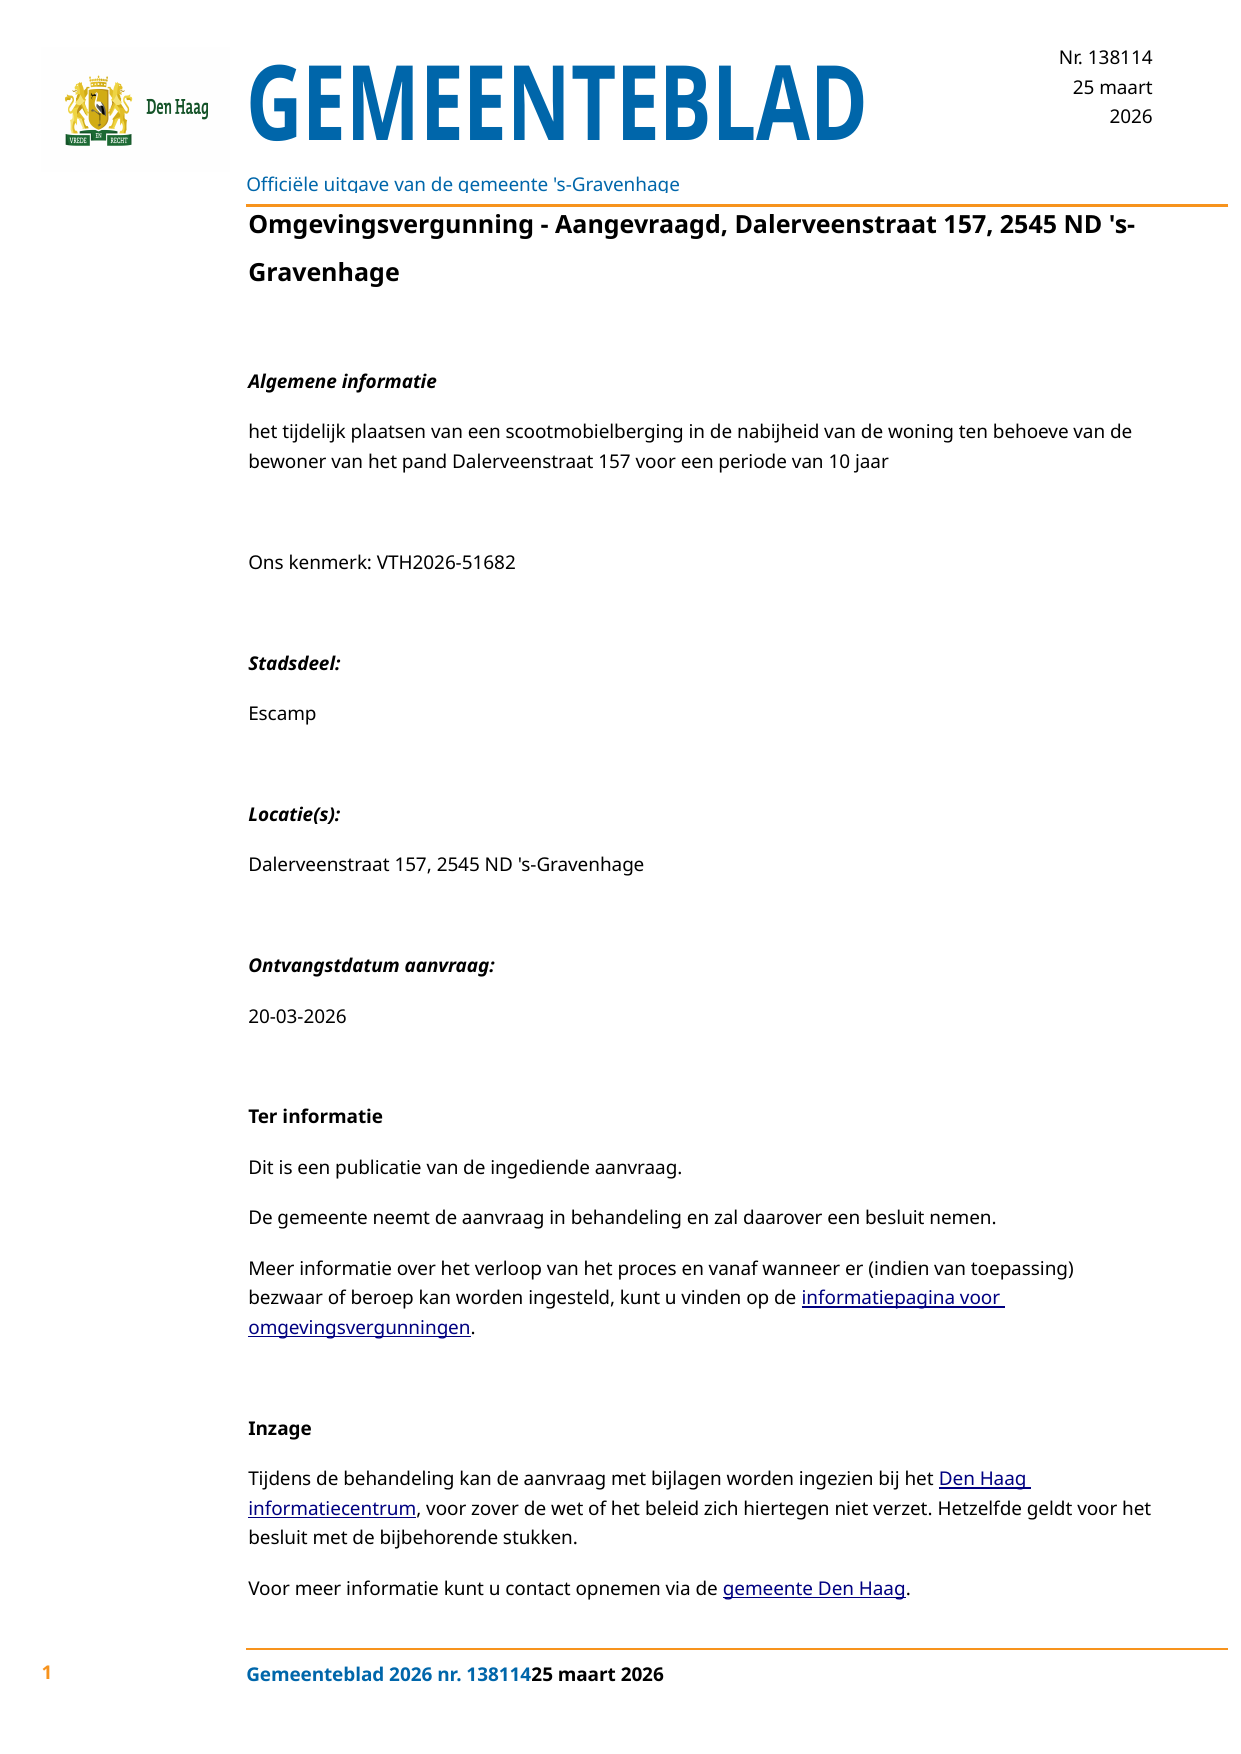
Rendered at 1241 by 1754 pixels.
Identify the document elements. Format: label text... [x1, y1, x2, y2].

text Dit is een publicatie van de ingediende aanvraag. [248, 1154, 1152, 1180]
text Omgevingsvergunning - Aangevraagd, Dalerveenstraat 157, 2545 ND 's-Gravenhage [248, 207, 1152, 288]
text Tijdens de behandeling kan de aanvraag met bijlagen worden ingezien bij het Den Haag informatiecentrum, voor zover de wet of het beleid zich hiertegen niet verzet. Hetzelfde geldt voor het besluit met de bijbehorende stukken. [248, 1465, 1152, 1550]
text De gemeente neemt de aanvraag in behandeling en zal daarover een besluit nemen. [248, 1204, 1152, 1230]
picture [41, 47, 231, 172]
text Locatie(s): [248, 801, 1152, 827]
text Ter informatie [248, 1104, 1152, 1129]
text Meer informatie over het verloop van het proces en vanaf wanneer er (indien van toepassing) bezwaar of beroep kan worden ingesteld, kunt u vinden op de informatiepagina voor omgevingsvergunningen. [248, 1255, 1152, 1340]
text 20-03-2026 [248, 1003, 1152, 1029]
text Voor meer informatie kunt u contact opnemen via de gemeente Den Haag. [248, 1575, 1152, 1601]
text Algemene informatie [248, 368, 1152, 394]
text Ons kenmerk: VTH2026-51682 [248, 549, 1152, 575]
text Ontvangstdatum aanvraag: [248, 952, 1152, 978]
text Stadsdeel: [248, 650, 1152, 676]
text Inzage [248, 1415, 1152, 1441]
text Escamp [248, 700, 1152, 726]
text het tijdelijk plaatsen van een scootmobielberging in de nabijheid van de woning ten behoeve van de bewoner van het pand Dalerveenstraat 157 voor een periode van 10 jaar [248, 419, 1152, 474]
text Dalerveenstraat 157, 2545 ND 's-Gravenhage [248, 852, 1152, 877]
